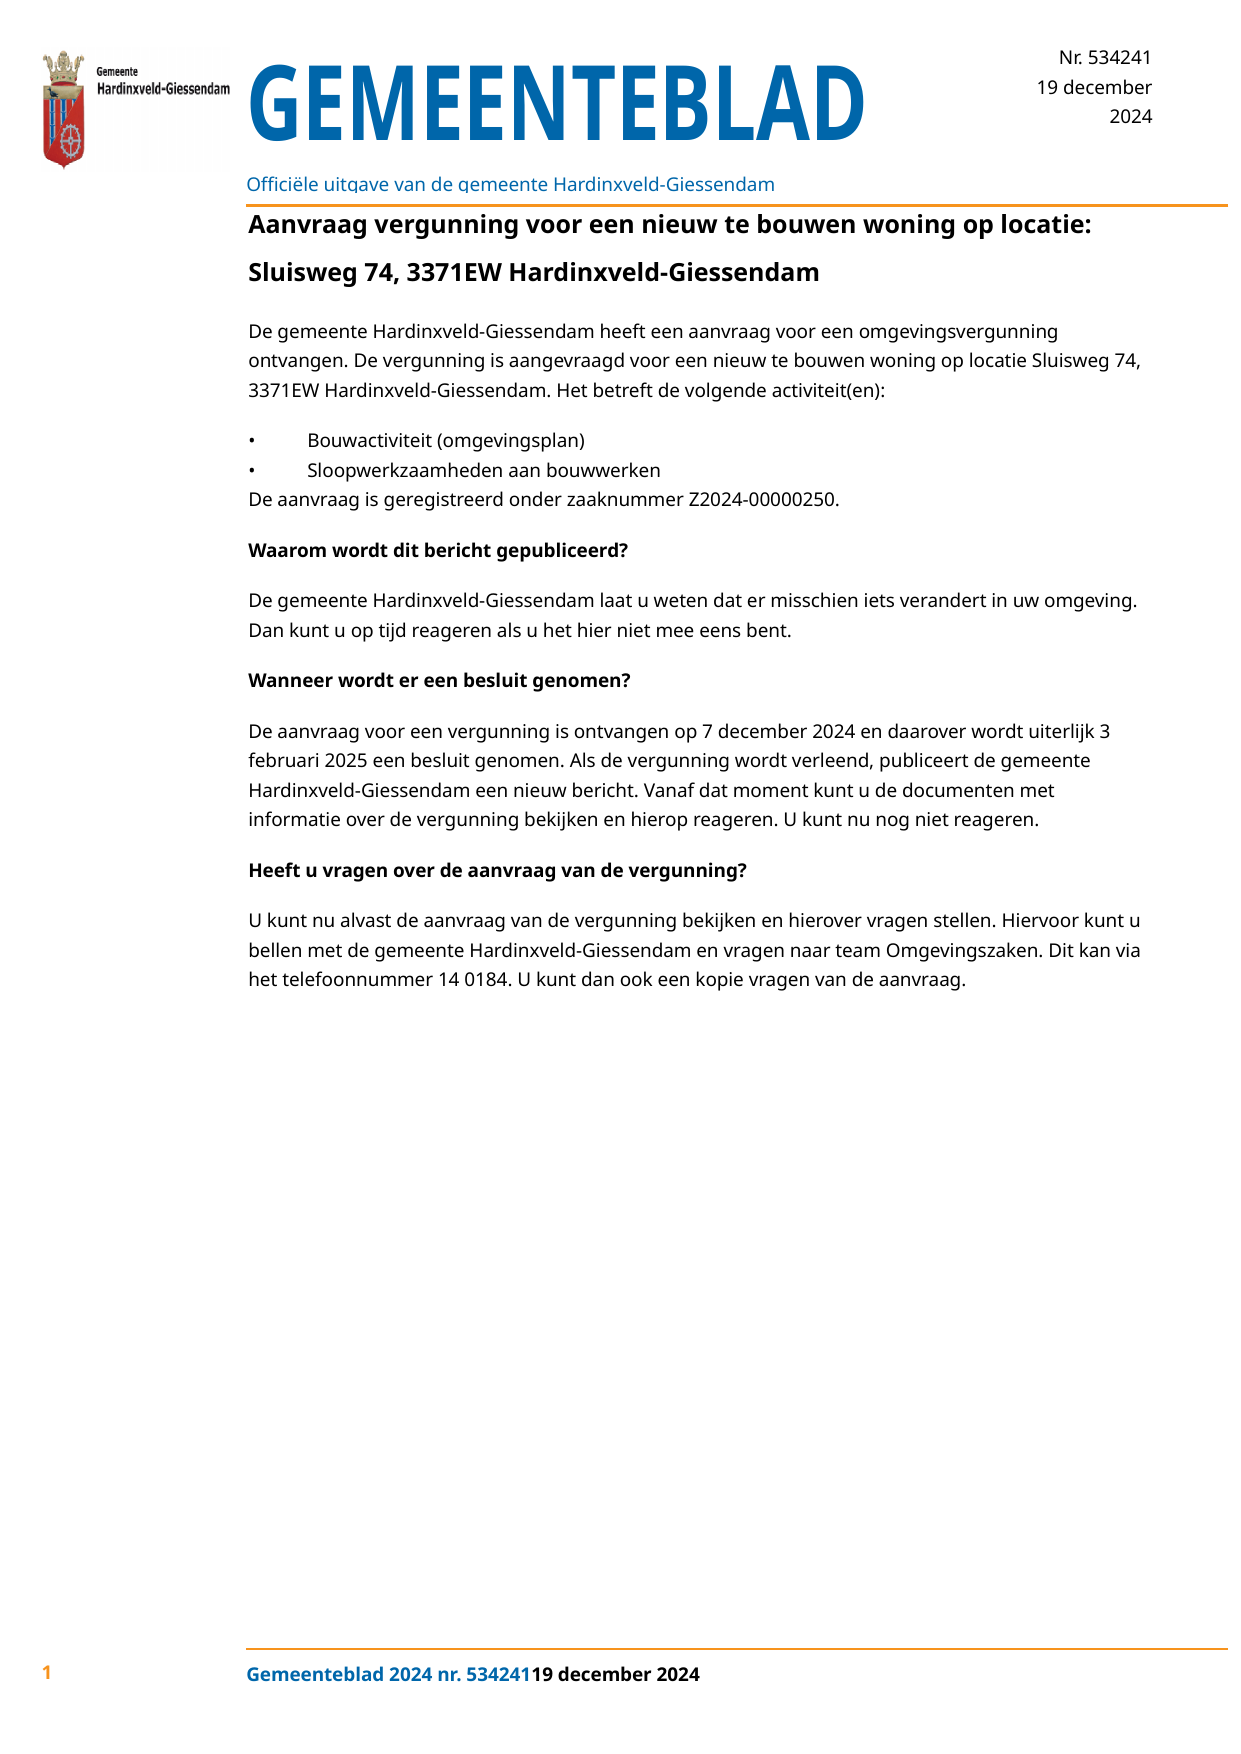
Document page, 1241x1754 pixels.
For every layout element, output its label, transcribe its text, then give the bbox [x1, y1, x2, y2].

list Bouwactiviteit (omgevingsplan) [248, 427, 1152, 453]
list Sloopwerkzaamheden aan bouwwerken [248, 457, 1152, 483]
text U kunt nu alvast de aanvraag van de vergunning bekijken en hierover vragen stellen. Hiervoor kunt u bellen met de gemeente Hardinxveld-Giessendam en vragen naar team Omgevingszaken. Dit kan via het telefoonnummer 14 0184. U kunt dan ook een kopie vragen van de aanvraag. [248, 907, 1152, 992]
text Wanneer wordt er een besluit genomen? [248, 667, 1152, 693]
text Aanvraag vergunning voor een nieuw te bouwen woning op locatie: Sluisweg 74, 3371EW Hardinxveld-Giessendam [248, 207, 1152, 288]
picture [41, 47, 231, 172]
text De aanvraag is geregistreerd onder zaaknummer Z2024-00000250. [248, 487, 1152, 512]
text De gemeente Hardinxveld-Giessendam laat u weten dat er misschien iets verandert in uw omgeving. Dan kunt u op tijd reageren als u het hier niet mee eens bent. [248, 587, 1152, 643]
text Heeft u vragen over de aanvraag van de vergunning? [248, 857, 1152, 883]
text De gemeente Hardinxveld-Giessendam heeft een aanvraag voor een omgevingsvergunning ontvangen. De vergunning is aangevraagd voor een nieuw te bouwen woning op locatie Sluisweg 74, 3371EW Hardinxveld-Giessendam. Het betreft de volgende activiteit(en): [248, 318, 1152, 403]
text Waarom wordt dit bericht gepubliceerd? [248, 537, 1152, 563]
text De aanvraag voor een vergunning is ontvangen op 7 december 2024 en daarover wordt uiterlijk 3 februari 2025 een besluit genomen. Als de vergunning wordt verleend, publiceert de gemeente Hardinxveld-Giessendam een nieuw bericht. Vanaf dat moment kunt u de documenten met informatie over de vergunning bekijken en hierop reageren. U kunt nu nog niet reageren. [248, 718, 1152, 832]
